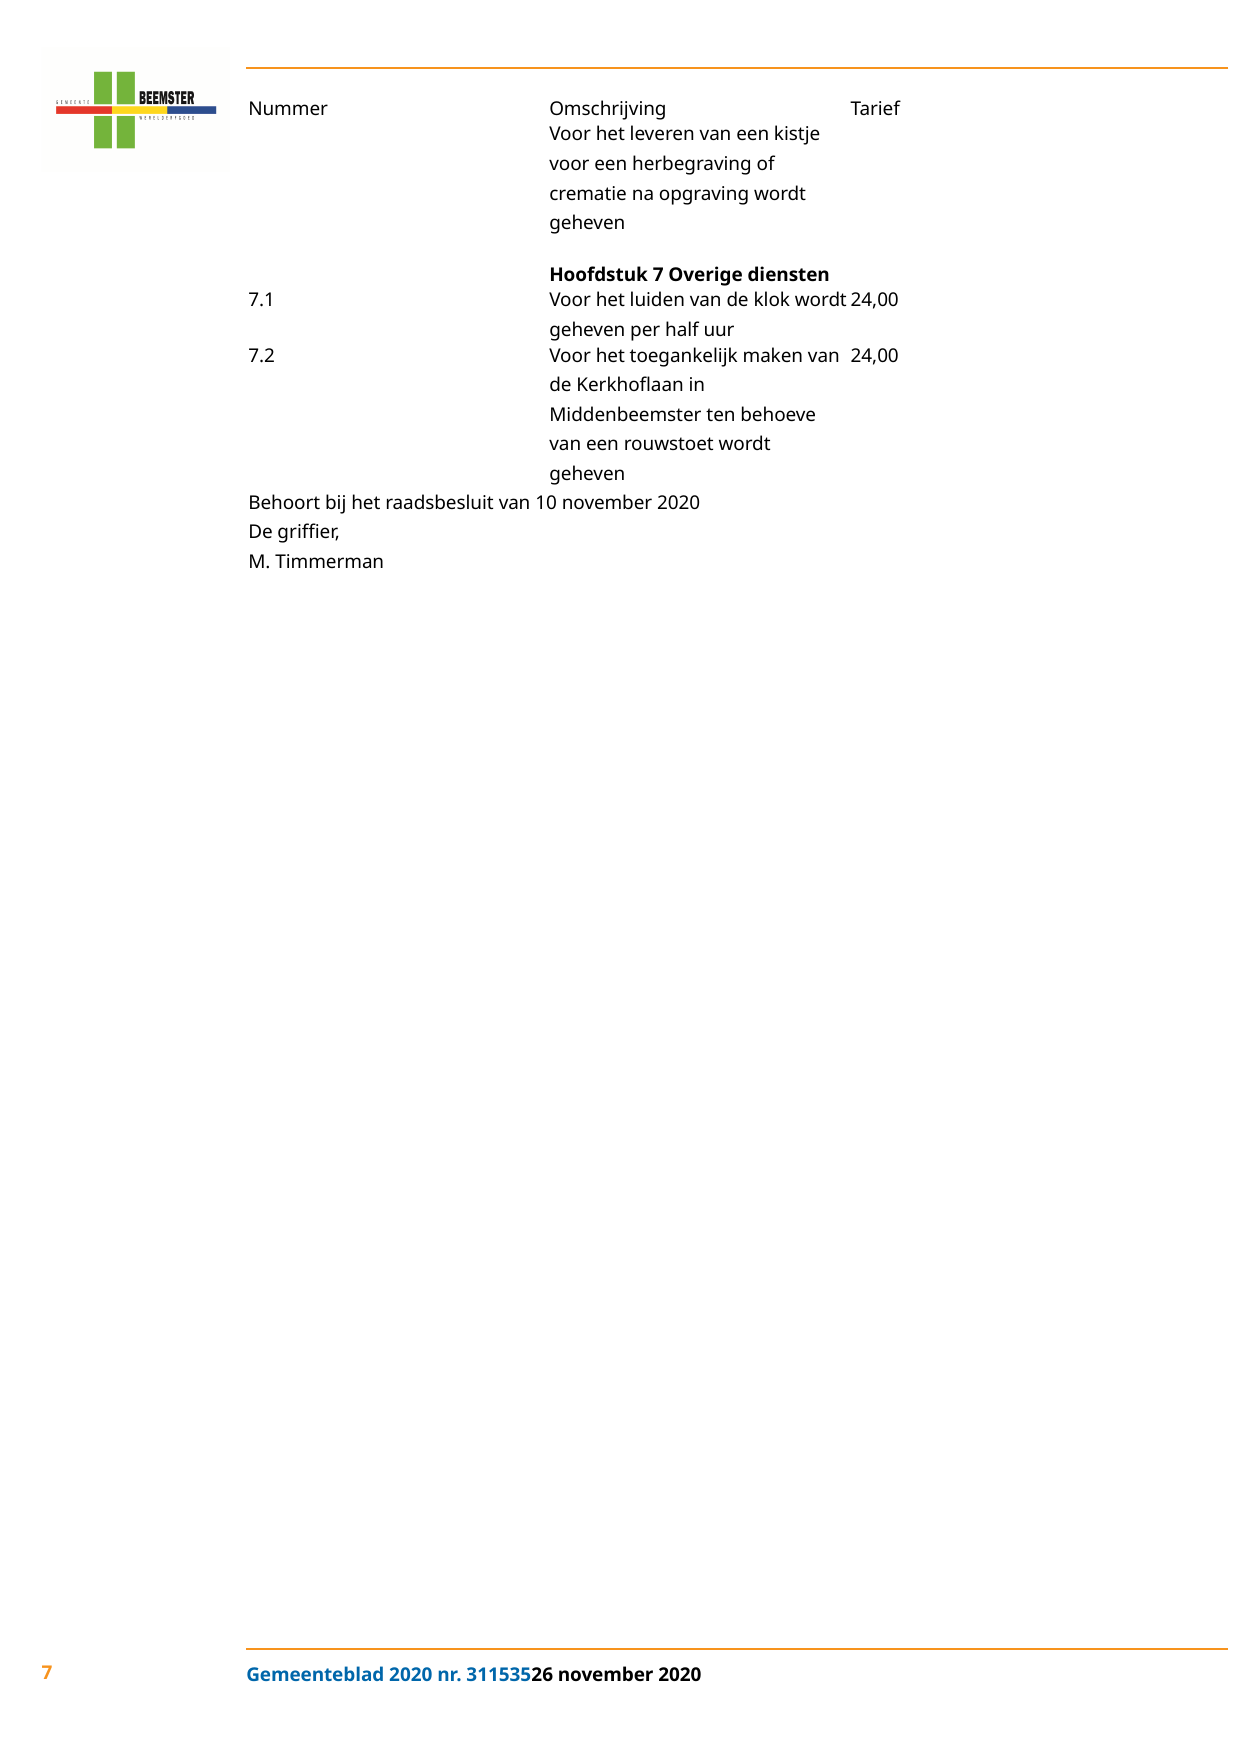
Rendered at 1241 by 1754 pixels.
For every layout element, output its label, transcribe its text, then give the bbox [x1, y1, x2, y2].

text Behoort bij het raadsbesluit van 10 november 2020 [248, 489, 1152, 515]
table_cell Voor het toegankelijk maken van de Kerkhoflaan in Middenbeemster ten behoeve van een rouwstoet wordt geheven [549, 342, 850, 486]
table_header Tarief [850, 95, 1152, 121]
table_cell 7.2 [248, 342, 549, 486]
table_cell [248, 235, 549, 261]
table_cell Voor het leveren van een kistje voor een herbegraving of crematie na opgraving wordt geheven [549, 121, 850, 235]
table_cell Hoofdstuk 7 Overige diensten [549, 261, 850, 286]
table_cell [549, 235, 850, 261]
table_cell 24,00 [850, 342, 1152, 486]
table_header Nummer [248, 95, 549, 121]
picture [41, 47, 231, 172]
table_cell 7.1 [248, 286, 549, 342]
table_cell [850, 121, 1152, 235]
table_cell [850, 235, 1152, 261]
text De griffier, [248, 519, 1152, 544]
table_cell Voor het luiden van de klok wordt geheven per half uur [549, 286, 850, 342]
table_cell [850, 261, 1152, 286]
table_cell 24,00 [850, 286, 1152, 342]
table_cell [248, 261, 549, 286]
text M. Timmerman [248, 548, 1152, 574]
table_header Omschrijving [549, 95, 850, 121]
table_cell [248, 121, 549, 235]
